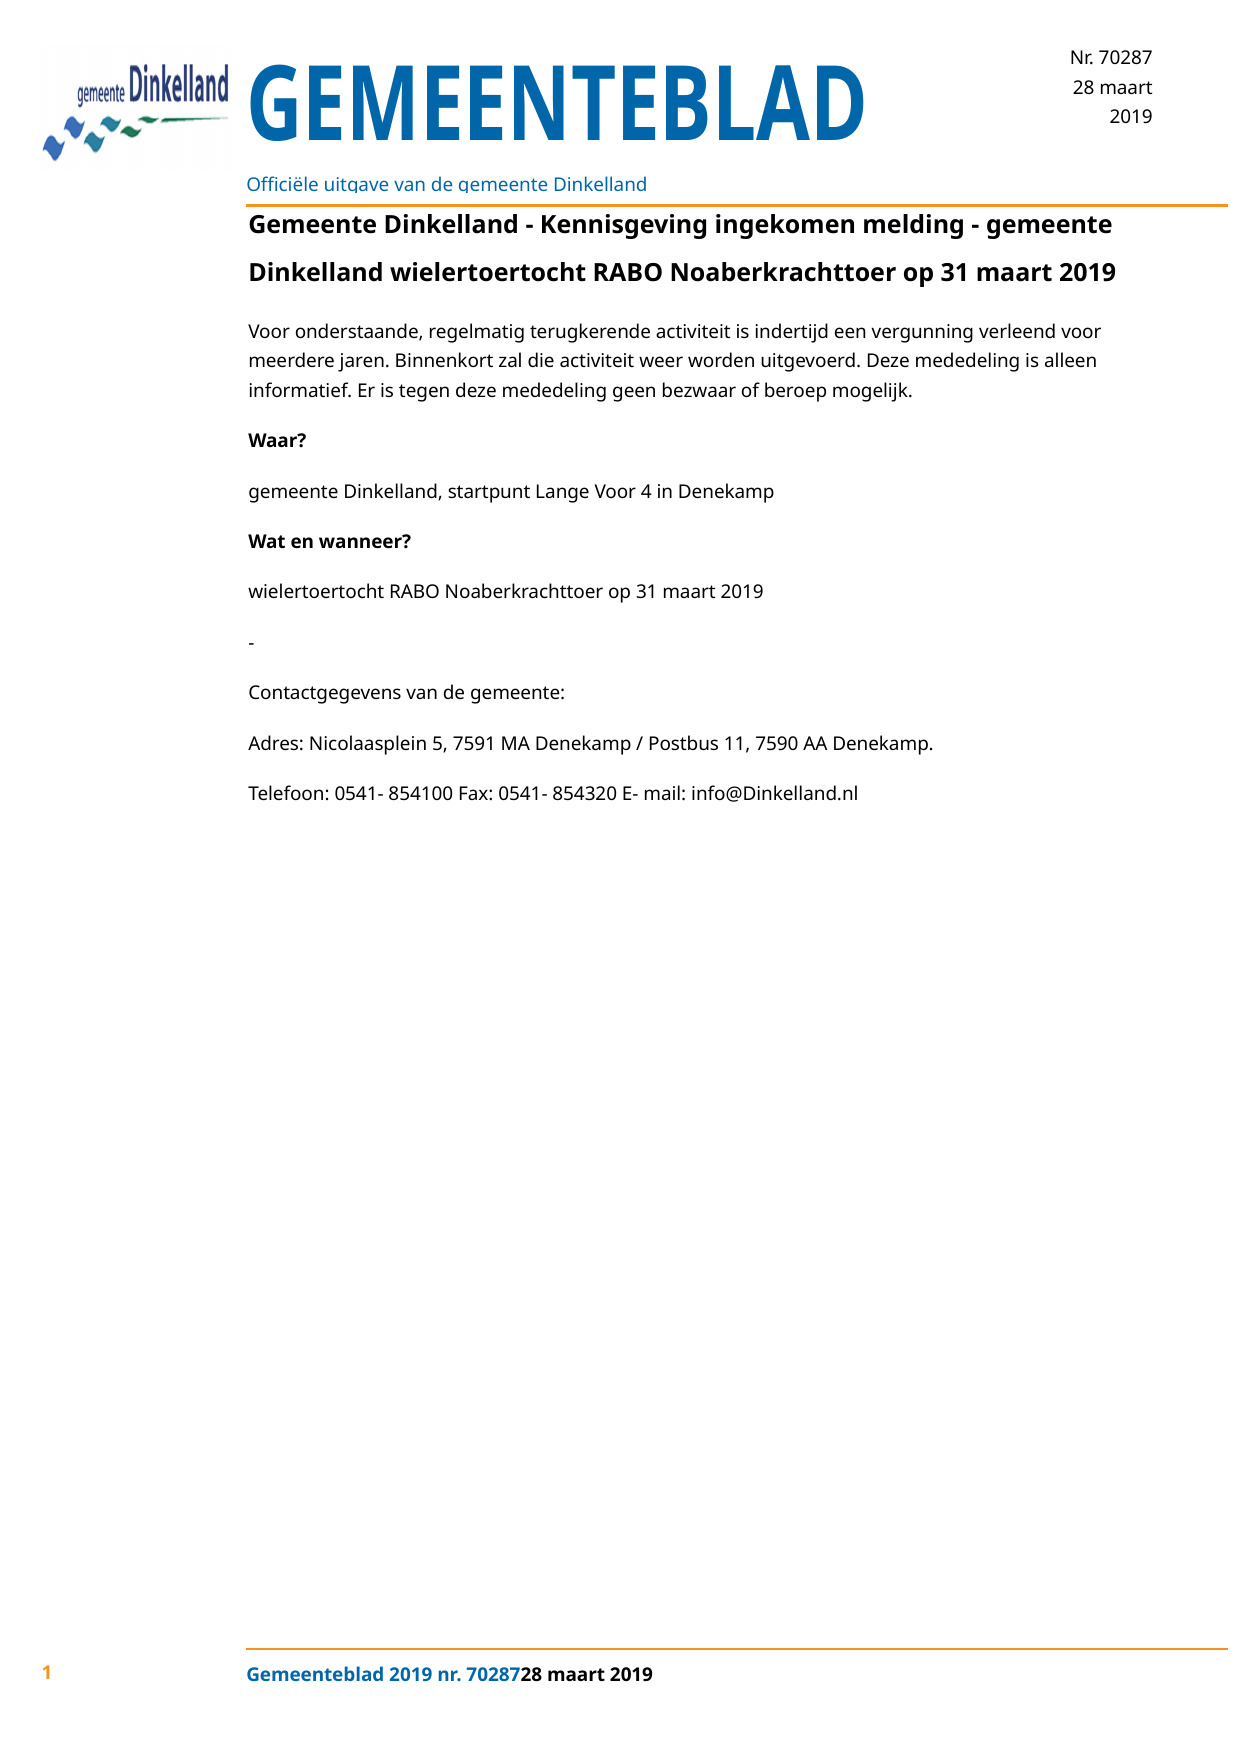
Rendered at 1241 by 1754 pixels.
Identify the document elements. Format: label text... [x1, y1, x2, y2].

text Adres: Nicolaasplein 5, 7591 MA Denekamp / Postbus 11, 7590 AA Denekamp. [248, 730, 1152, 756]
text - [248, 629, 1152, 655]
text gemeente Dinkelland, startpunt Lange Voor 4 in Denekamp [248, 478, 1152, 504]
text Voor onderstaande, regelmatig terugkerende activiteit is indertijd een vergunning verleend voor meerdere jaren. Binnenkort zal die activiteit weer worden uitgevoerd. Deze mededeling is alleen informatief. Er is tegen deze mededeling geen bezwaar of beroep mogelijk. [248, 318, 1152, 403]
picture [41, 47, 231, 172]
text Telefoon: 0541- 854100 Fax: 0541- 854320 E- mail: info@Dinkelland.nl [248, 780, 1152, 806]
text Contactgegevens van de gemeente: [248, 679, 1152, 705]
text Gemeente Dinkelland - Kennisgeving ingekomen melding - gemeente Dinkelland wielertoertocht RABO Noaberkrachttoer op 31 maart 2019 [248, 207, 1152, 288]
text Waar? [248, 427, 1152, 453]
text Wat en wanneer? [248, 528, 1152, 554]
text wielertoertocht RABO Noaberkrachttoer op 31 maart 2019 [248, 579, 1152, 604]
